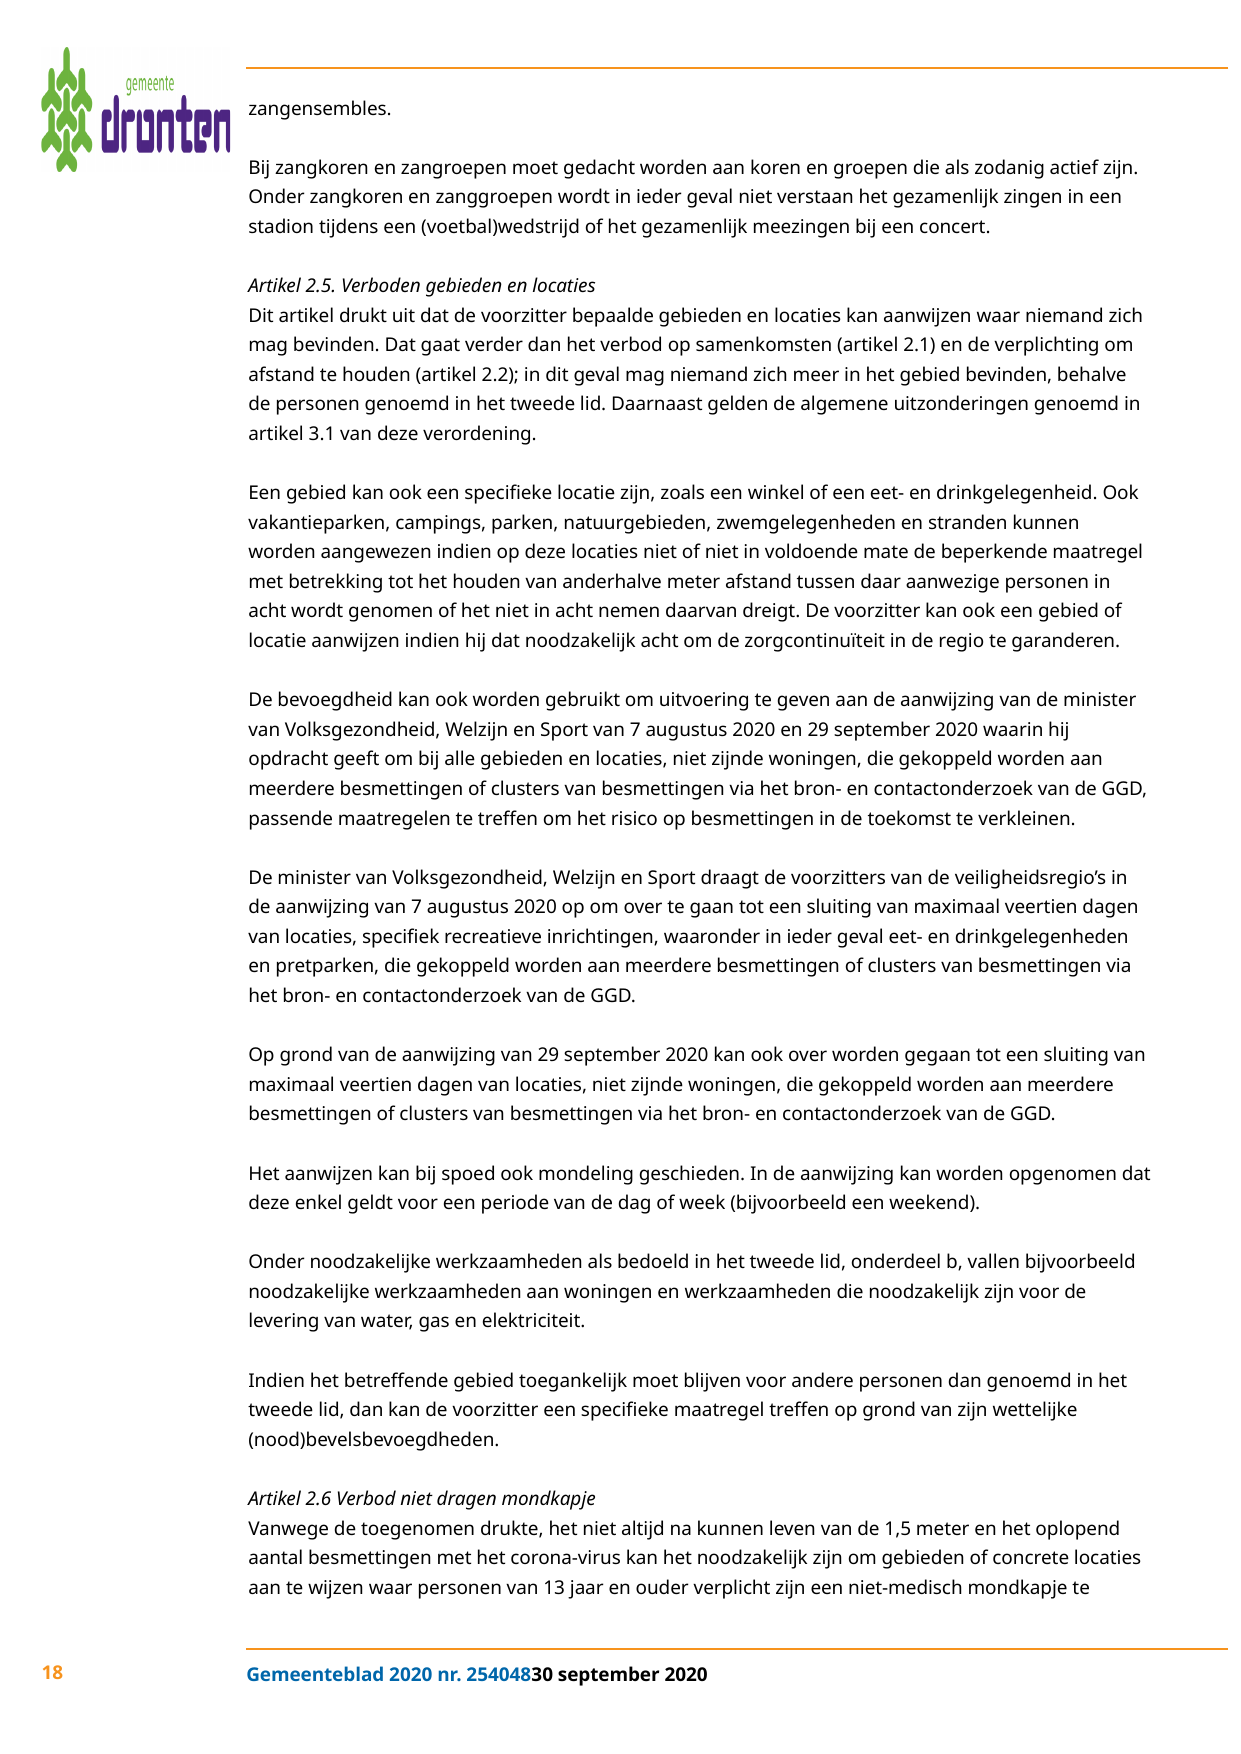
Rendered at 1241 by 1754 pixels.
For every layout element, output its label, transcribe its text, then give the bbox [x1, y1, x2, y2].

text Artikel 2.6 Verbod niet dragen mondkapje [248, 1485, 1152, 1511]
text Indien het betreffende gebied toegankelijk moet blijven voor andere personen dan genoemd in het tweede lid, dan kan de voorzitter een specifieke maatregel treffen op grond van zijn wettelijke (nood)bevelsbevoegdheden. [248, 1367, 1152, 1452]
text Vanwege de toegenomen drukte, het niet altijd na kunnen leven van de 1,5 meter en het oplopend aantal besmettingen met het corona-virus kan het noodzakelijk zijn om gebieden of concrete locaties aan te wijzen waar personen van 13 jaar en ouder verplicht zijn een niet-medisch mondkapje te [248, 1515, 1152, 1600]
text De bevoegdheid kan ook worden gebruikt om uitvoering te geven aan de aanwijzing van de minister van Volksgezondheid, Welzijn en Sport van 7 augustus 2020 en 29 september 2020 waarin hij opdracht geeft om bij alle gebieden en locaties, niet zijnde woningen, die gekoppeld worden aan meerdere besmettingen of clusters van besmettingen via het bron- en contactonderzoek van de GGD, passende maatregelen te treffen om het risico op besmettingen in de toekomst te verkleinen. [248, 686, 1152, 831]
picture [41, 47, 231, 172]
text Een gebied kan ook een specifieke locatie zijn, zoals een winkel of een eet- en drinkgelegenheid. Ook vakantieparken, campings, parken, natuurgebieden, zwemgelegenheden en stranden kunnen worden aangewezen indien op deze locaties niet of niet in voldoende mate de beperkende maatregel met betrekking tot het houden van anderhalve meter afstand tussen daar aanwezige personen in acht wordt genomen of het niet in acht nemen daarvan dreigt. De voorzitter kan ook een gebied of locatie aanwijzen indien hij dat noodzakelijk acht om de zorgcontinuïteit in de regio te garanderen. [248, 479, 1152, 653]
text Op grond van de aanwijzing van 29 september 2020 kan ook over worden gegaan tot een sluiting van maximaal veertien dagen van locaties, niet zijnde woningen, die gekoppeld worden aan meerdere besmettingen of clusters van besmettingen via het bron- en contactonderzoek van de GGD. [248, 1041, 1152, 1126]
text Onder noodzakelijke werkzaamheden als bedoeld in het tweede lid, onderdeel b, vallen bijvoorbeeld noodzakelijke werkzaamheden aan woningen en werkzaamheden die noodzakelijk zijn voor de levering van water, gas en elektriciteit. [248, 1248, 1152, 1333]
text Artikel 2.5. Verboden gebieden en locaties [248, 272, 1152, 298]
text Bij zangkoren en zangroepen moet gedacht worden aan koren en groepen die als zodanig actief zijn. Onder zangkoren en zanggroepen wordt in ieder geval niet verstaan het gezamenlijk zingen in een stadion tijdens een (voetbal)wedstrijd of het gezamenlijk meezingen bij een concert. [248, 154, 1152, 239]
text Dit artikel drukt uit dat de voorzitter bepaalde gebieden en locaties kan aanwijzen waar niemand zich mag bevinden. Dat gaat verder dan het verbod op samenkomsten (artikel 2.1) en de verplichting om afstand te houden (artikel 2.2); in dit geval mag niemand zich meer in het gebied bevinden, behalve de personen genoemd in het tweede lid. Daarnaast gelden de algemene uitzonderingen genoemd in artikel 3.1 van deze verordening. [248, 302, 1152, 446]
text Het aanwijzen kan bij spoed ook mondeling geschieden. In de aanwijzing kan worden opgenomen dat deze enkel geldt voor een periode van de dag of week (bijvoorbeeld een weekend). [248, 1160, 1152, 1215]
text De minister van Volksgezondheid, Welzijn en Sport draagt de voorzitters van de veiligheidsregio’s in de aanwijzing van 7 augustus 2020 op om over te gaan tot een sluiting van maximaal veertien dagen van locaties, specifiek recreatieve inrichtingen, waaronder in ieder geval eet- en drinkgelegenheden en pretparken, die gekoppeld worden aan meerdere besmettingen of clusters van besmettingen via het bron- en contactonderzoek van de GGD. [248, 864, 1152, 1008]
text zangensembles. [248, 95, 1152, 121]
